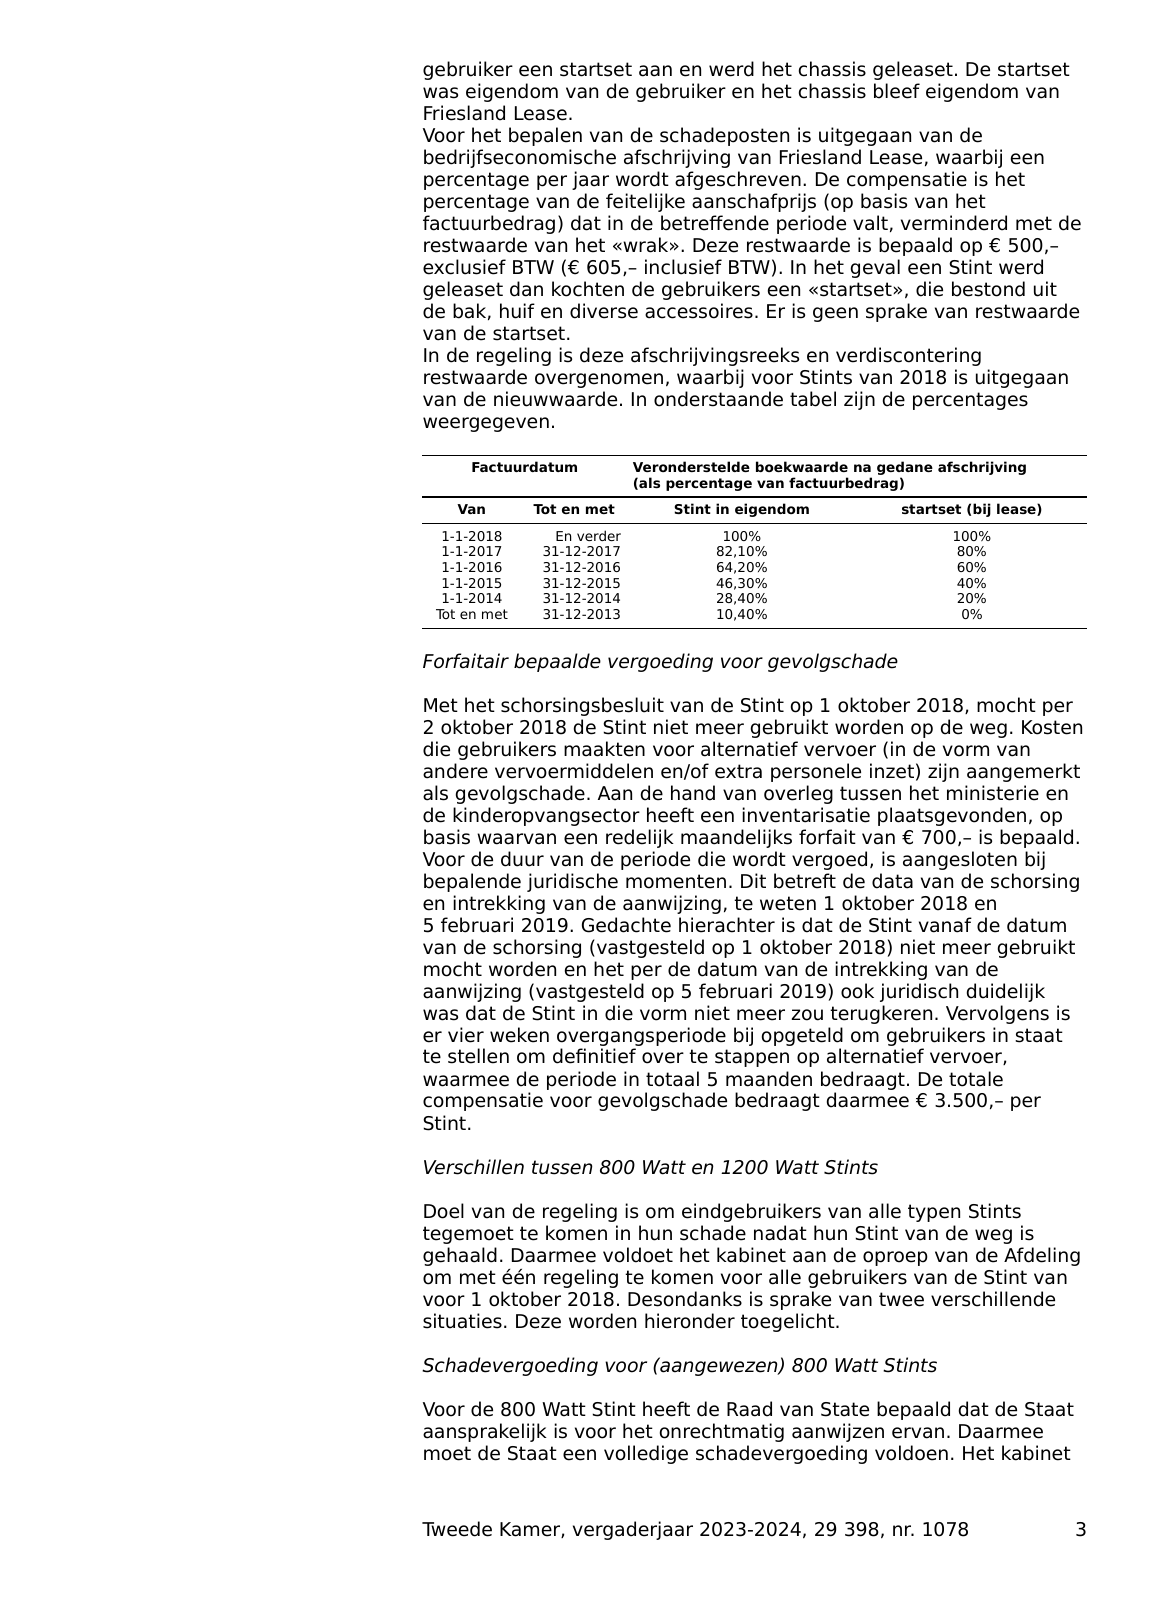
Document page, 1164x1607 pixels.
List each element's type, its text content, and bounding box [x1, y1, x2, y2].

table_cell 1-1-2017 [422, 544, 521, 560]
subtitle Schadevergoeding voor (aangewezen) 800 Watt Stints [422, 1355, 1087, 1377]
text Voor de duur van de periode die wordt vergoed, is aangesloten bij bepalende juridische momenten. Dit betreft de data van de schorsing en intrekking van de aanwijzing, te weten 1 oktober 2018 en 5 februari 2019. Gedachte hierachter is dat de Stint vanaf de datum van de schorsing (vastgesteld op 1 oktober 2018) niet meer gebruikt mocht worden en het per de datum van de intrekking van de aanwijzing (vastgesteld op 5 februari 2019) ook juridisch duidelijk was dat de Stint in die vorm niet meer zou terugkeren. Vervolgens is er vier weken overgangsperiode bij opgeteld om gebruikers in staat te stellen om definitief over te stappen op alternatief vervoer, waarmee de periode in totaal 5 maanden bedraagt. De totale compensatie voor gevolgschade bedraagt daarmee € 3.500,– per Stint. [422, 849, 1087, 1134]
table_header Factuurdatum [422, 456, 627, 496]
table_cell 40% [857, 576, 1087, 591]
subtitle Verschillen tussen 800 Watt en 1200 Watt Stints [422, 1157, 1087, 1178]
table_cell startset (bij lease) [857, 498, 1087, 523]
table_cell 100% [857, 524, 1087, 544]
table_cell En verder [521, 524, 627, 544]
table_cell 1-1-2014 [422, 591, 521, 607]
table_cell 82,10% [627, 544, 857, 560]
table_cell 31-12-2014 [521, 591, 627, 607]
text gebruiker een startset aan en werd het chassis geleaset. De startset was eigendom van de gebruiker en het chassis bleef eigendom van Friesland Lease. [422, 59, 1087, 125]
table_cell 1-1-2018 [422, 524, 521, 544]
table_cell Van [422, 498, 521, 523]
table_cell 60% [857, 560, 1087, 576]
table_cell 100% [627, 524, 857, 544]
table_cell Tot en met [422, 607, 521, 627]
table_cell 1-1-2016 [422, 560, 521, 576]
table_cell 10,40% [627, 607, 857, 627]
table_cell 31-12-2017 [521, 544, 627, 560]
table_cell 31-12-2015 [521, 576, 627, 591]
text Voor het bepalen van de schadeposten is uitgegaan van de bedrijfseconomische afschrijving van Friesland Lease, waarbij een percentage per jaar wordt afgeschreven. De compensatie is het percentage van de feitelijke aanschafprijs (op basis van het factuurbedrag) dat in de betreffende periode valt, verminderd met de restwaarde van het «wrak». Deze restwaarde is bepaald op € 500,– exclusief BTW (€ 605,– inclusief BTW). In het geval een Stint werd geleaset dan kochten de gebruikers een «startset», die bestond uit de bak, huif en diverse accessoires. Er is geen sprake van restwaarde van de startset. [422, 125, 1087, 345]
text In de regeling is deze afschrijvingsreeks en verdiscontering restwaarde overgenomen, waarbij voor Stints van 2018 is uitgegaan van de nieuwwaarde. In onderstaande tabel zijn de percentages weergegeven. [422, 345, 1087, 433]
text Voor de 800 Watt Stint heeft de Raad van State bepaald dat de Staat aansprakelijk is voor het onrechtmatig aanwijzen ervan. Daarmee moet de Staat een volledige schadevergoeding voldoen. Het kabinet [422, 1399, 1087, 1465]
table_cell 0% [857, 607, 1087, 627]
table_cell 80% [857, 544, 1087, 560]
text Doel van de regeling is om eindgebruikers van alle typen Stints tegemoet te komen in hun schade nadat hun Stint van de weg is gehaald. Daarmee voldoet het kabinet aan de oproep van de Afdeling om met één regeling te komen voor alle gebruikers van de Stint van voor 1 oktober 2018. Desondanks is sprake van twee verschillende situaties. Deze worden hieronder toegelicht. [422, 1201, 1087, 1333]
table_cell 28,40% [627, 591, 857, 607]
table_cell 46,30% [627, 576, 857, 591]
table_cell 20% [857, 591, 1087, 607]
table_cell 31-12-2016 [521, 560, 627, 576]
table_header Veronderstelde boekwaarde na gedane afschrijving (als percentage van factuurbedrag) [627, 456, 1087, 496]
table_cell 31-12-2013 [521, 607, 627, 627]
table_cell Stint in eigendom [627, 498, 857, 523]
text Met het schorsingsbesluit van de Stint op 1 oktober 2018, mocht per 2 oktober 2018 de Stint niet meer gebruikt worden op de weg. Kosten die gebruikers maakten voor alternatief vervoer (in de vorm van andere vervoermiddelen en/of extra personele inzet) zijn aangemerkt als gevolgschade. Aan de hand van overleg tussen het ministerie en de kinderopvangsector heeft een inventarisatie plaatsgevonden, op basis waarvan een redelijk maandelijks forfait van € 700,– is bepaald. [422, 695, 1087, 849]
table_cell Tot en met [521, 498, 627, 523]
subtitle Forfaitair bepaalde vergoeding voor gevolgschade [422, 651, 1087, 673]
table_cell 1-1-2015 [422, 576, 521, 591]
table_cell 64,20% [627, 560, 857, 576]
